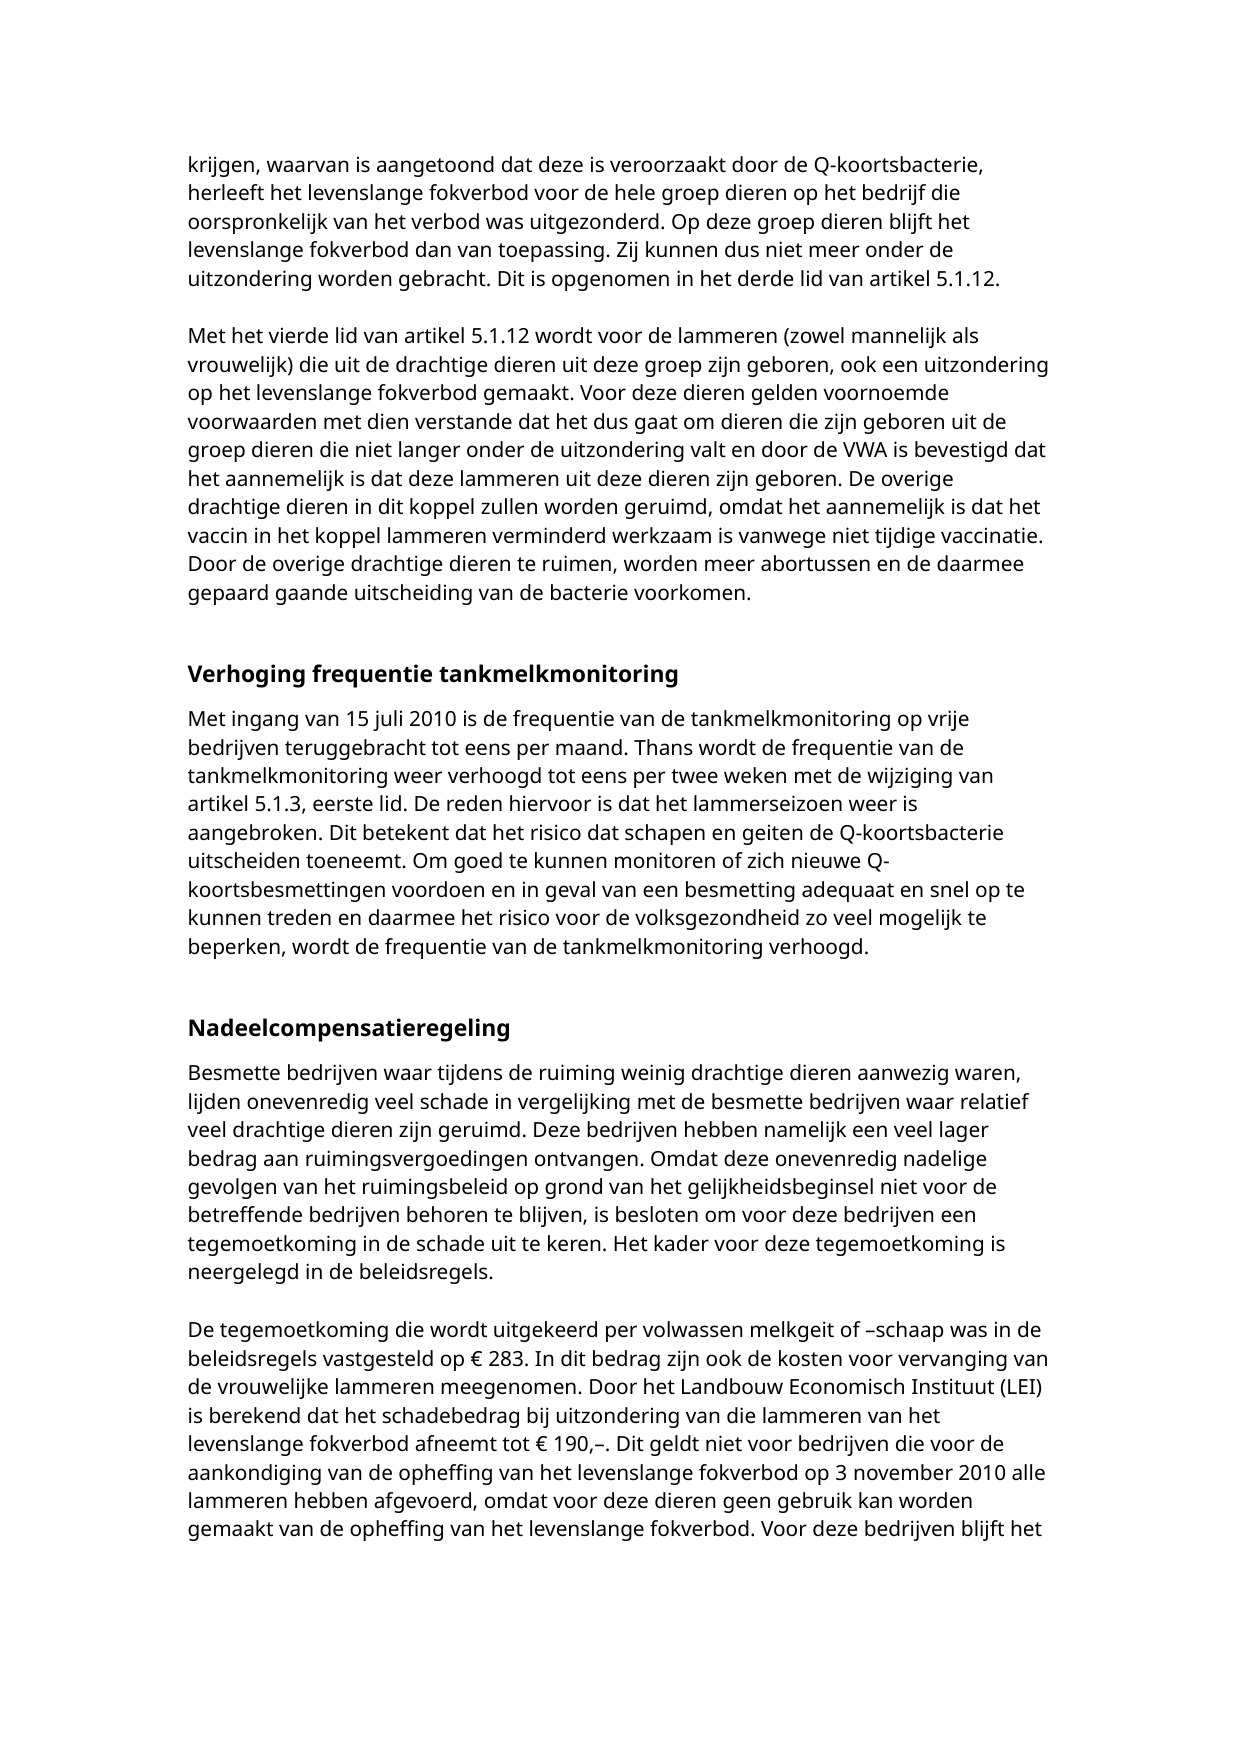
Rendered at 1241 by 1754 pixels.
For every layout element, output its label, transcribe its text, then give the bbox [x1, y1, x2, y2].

text De tegemoetkoming die wordt uitgekeerd per volwassen melkgeit of –schaap was in de beleidsregels vastgesteld op € 283. In dit bedrag zijn ook de kosten voor vervanging van de vrouwelijke lammeren meegenomen. Door het Landbouw Economisch Instituut (LEI) is berekend dat het schadebedrag bij uitzondering van die lammeren van het levenslange fokverbod afneemt tot € 190,–. Dit geldt niet voor bedrijven die voor de aankondiging van de opheffing van het levenslange fokverbod op 3 november 2010 alle lammeren hebben afgevoerd, omdat voor deze dieren geen gebruik kan worden gemaakt van de opheffing van het levenslange fokverbod. Voor deze bedrijven blijft het [187, 1315, 1053, 1543]
subtitle Nadeelcompensatieregeling [187, 1012, 1053, 1043]
text Besmette bedrijven waar tijdens de ruiming weinig drachtige dieren aanwezig waren, lijden onevenredig veel schade in vergelijking met de besmette bedrijven waar relatief veel drachtige dieren zijn geruimd. Deze bedrijven hebben namelijk een veel lager bedrag aan ruimingsvergoedingen ontvangen. Omdat deze onevenredig nadelige gevolgen van het ruimingsbeleid op grond van het gelijkheidsbeginsel niet voor de betreffende bedrijven behoren te blijven, is besloten om voor deze bedrijven een tegemoetkoming in de schade uit te keren. Het kader voor deze tegemoetkoming is neergelegd in de beleidsregels. [187, 1058, 1053, 1286]
subtitle Verhoging frequentie tankmelkmonitoring [187, 658, 1053, 689]
text krijgen, waarvan is aangetoond dat deze is veroorzaakt door de Q-koortsbacterie, herleeft het levenslange fokverbod voor de hele groep dieren op het bedrijf die oorspronkelijk van het verbod was uitgezonderd. Op deze groep dieren blijft het levenslange fokverbod dan van toepassing. Zij kunnen dus niet meer onder de uitzondering worden gebracht. Dit is opgenomen in het derde lid van artikel 5.1.12. [187, 150, 1053, 292]
text Met het vierde lid van artikel 5.1.12 wordt voor de lammeren (zowel mannelijk als vrouwelijk) die uit de drachtige dieren uit deze groep zijn geboren, ook een uitzondering op het levenslange fokverbod gemaakt. Voor deze dieren gelden voornoemde voorwaarden met dien verstande dat het dus gaat om dieren die zijn geboren uit de groep dieren die niet langer onder de uitzondering valt en door de VWA is bevestigd dat het aannemelijk is dat deze lammeren uit deze dieren zijn geboren. De overige drachtige dieren in dit koppel zullen worden geruimd, omdat het aannemelijk is dat het vaccin in het koppel lammeren verminderd werkzaam is vanwege niet tijdige vaccinatie. Door de overige drachtige dieren te ruimen, worden meer abortussen en de daarmee gepaard gaande uitscheiding van de bacterie voorkomen. [187, 322, 1053, 606]
text Met ingang van 15 juli 2010 is de frequentie van de tankmelkmonitoring op vrije bedrijven teruggebracht tot eens per maand. Thans wordt de frequentie van de tankmelkmonitoring weer verhoogd tot eens per twee weken met de wijziging van artikel 5.1.3, eerste lid. De reden hiervoor is dat het lammerseizoen weer is aangebroken. Dit betekent dat het risico dat schapen en geiten de Q-koortsbacterie uitscheiden toeneemt. Om goed te kunnen monitoren of zich nieuwe Q-koortsbesmettingen voordoen en in geval van een besmetting adequaat en snel op te kunnen treden en daarmee het risico voor de volksgezondheid zo veel mogelijk te beperken, wordt de frequentie van de tankmelkmonitoring verhoogd. [187, 704, 1053, 960]
